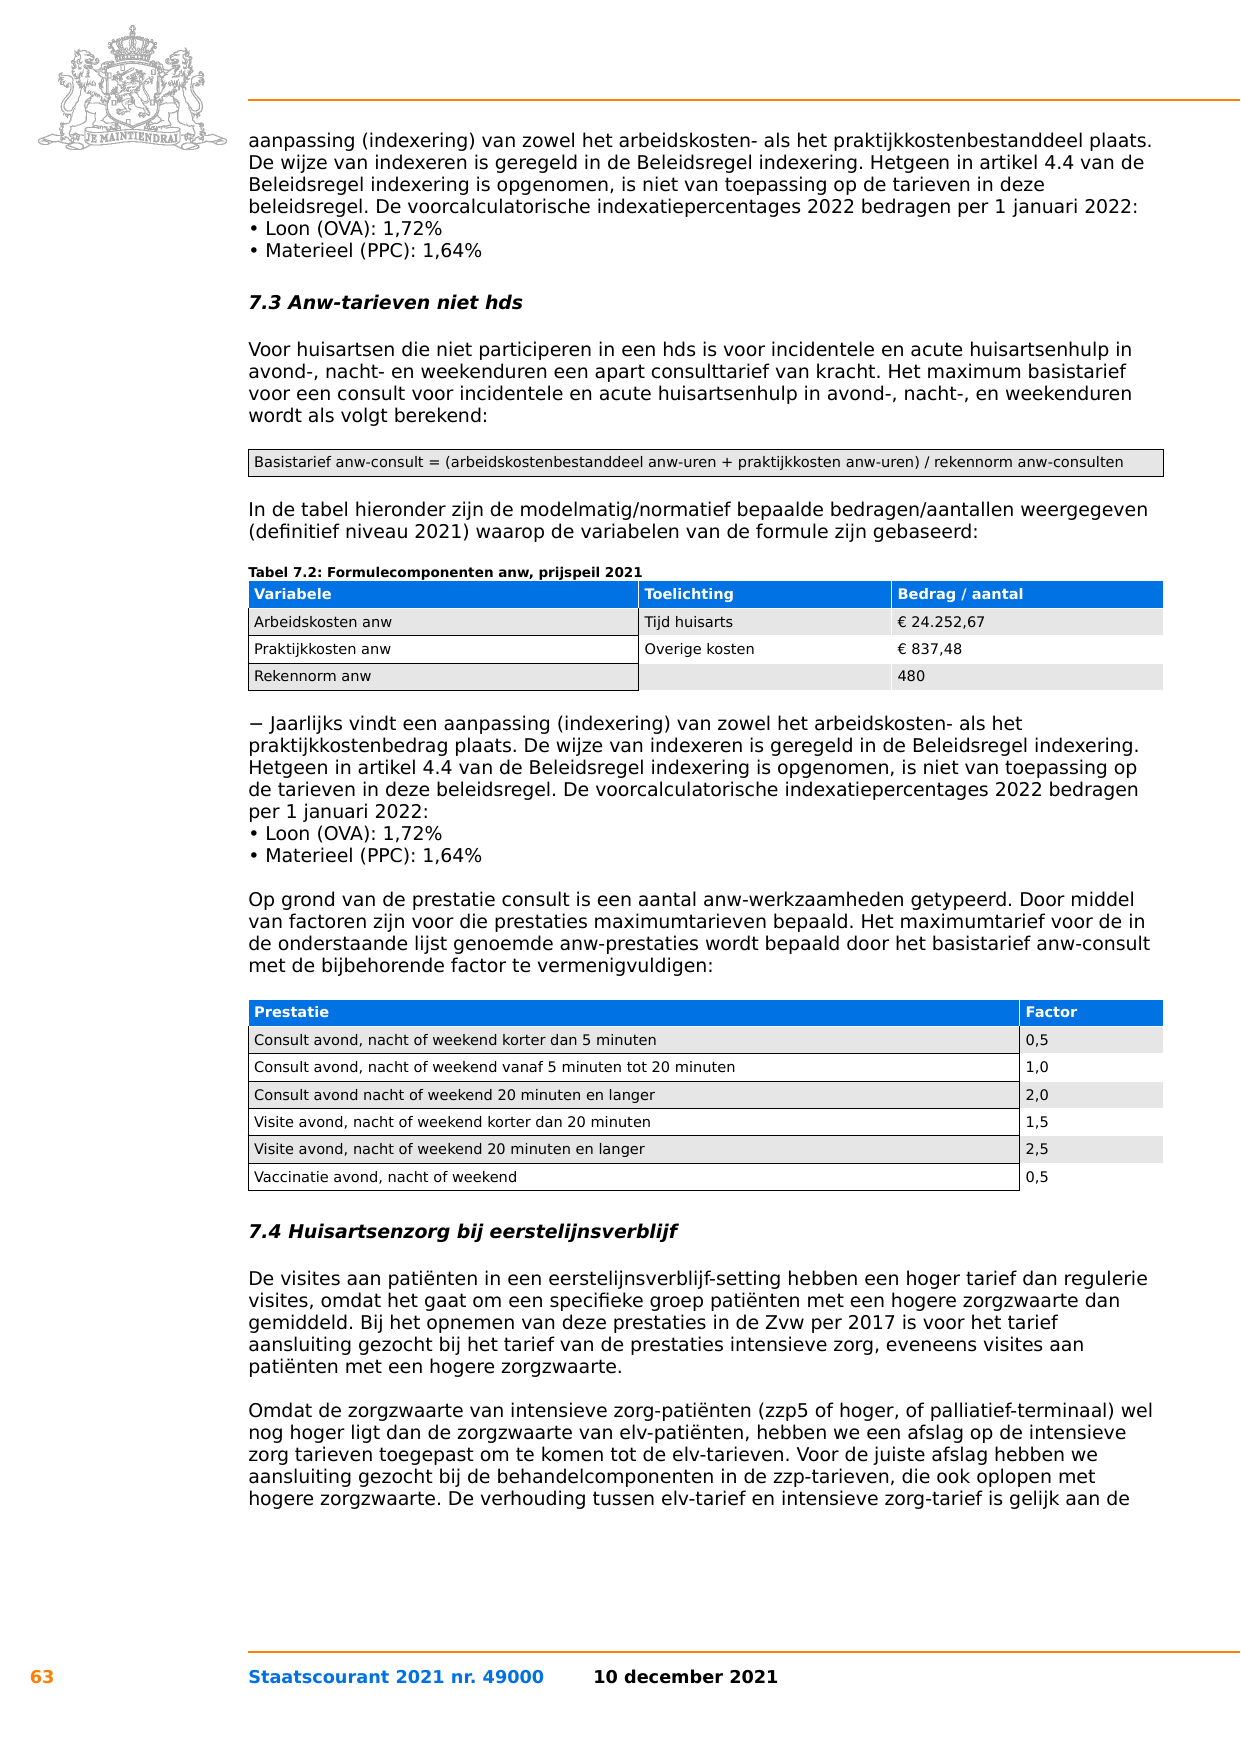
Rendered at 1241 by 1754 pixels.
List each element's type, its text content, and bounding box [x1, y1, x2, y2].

table_cell Consult avond, nacht of weekend vanaf 5 minuten tot 20 minuten [249, 1054, 1019, 1081]
table_cell 0,5 [1020, 1027, 1163, 1053]
table_cell [639, 664, 891, 690]
text Op grond van de prestatie consult is een aantal anw-werkzaamheden getypeerd. Door middel van factoren zijn voor die prestaties maximumtarieven bepaald. Het maximumtarief voor de in de onderstaande lijst genoemde anw-prestaties wordt bepaald door het basistarief anw-consult met de bijbehorende factor te vermenigvuldigen: [248, 889, 1163, 977]
table_cell 1,5 [1020, 1109, 1163, 1135]
table_cell 1,0 [1020, 1054, 1163, 1081]
table_cell Visite avond, nacht of weekend korter dan 20 minuten [249, 1109, 1019, 1135]
text aanpassing (indexering) van zowel het arbeidskosten- als het praktijkkostenbestanddeel plaats. De wijze van indexeren is geregeld in de Beleidsregel indexering. Hetgeen in artikel 4.4 van de Beleidsregel indexering is opgenomen, is niet van toepassing op de tarieven in deze beleidsregel. De voorcalculatorische indexatiepercentages 2022 bedragen per 1 januari 2022: [248, 130, 1163, 218]
table_cell 2,0 [1020, 1082, 1163, 1108]
subtitle 7.4 Huisartsenzorg bij eerstelijnsverblijf [248, 1221, 1163, 1243]
table_cell € 24.252,67 [892, 609, 1163, 635]
subtitle 7.3 Anw-tarieven niet hds [248, 292, 1163, 314]
table_header Tabel 7.2: Formulecomponenten anw, prijspeil 2021 [248, 565, 1163, 580]
table_cell Praktijkkosten anw [249, 636, 638, 663]
text • Materieel (PPC): 1,64% [248, 845, 1163, 867]
text − Jaarlijks vindt een aanpassing (indexering) van zowel het arbeidskosten- als het praktijkkostenbedrag plaats. De wijze van indexeren is geregeld in de Beleidsregel indexering. Hetgeen in artikel 4.4 van de Beleidsregel indexering is opgenomen, is niet van toepassing op de tarieven in deze beleidsregel. De voorcalculatorische indexatiepercentages 2022 bedragen per 1 januari 2022: [248, 713, 1163, 823]
table_cell Toelichting [639, 581, 891, 608]
text Voor huisartsen die niet participeren in een hds is voor incidentele en acute huisartsenhulp in avond-, nacht- en weekenduren een apart consulttarief van kracht. Het maximum basistarief voor een consult voor incidentele en acute huisartsenhulp in avond-, nacht-, en weekenduren wordt als volgt berekend: [248, 339, 1163, 427]
table_header Basistarief anw-consult = (arbeidskostenbestanddeel anw-uren + praktijkkosten anw-uren) / rekennorm anw-consulten [249, 450, 1163, 476]
text Omdat de zorgzwaarte van intensieve zorg-patiënten (zzp5 of hoger, of palliatief-terminaal) wel nog hoger ligt dan de zorgzwaarte van elv-patiënten, hebben we een afslag op de intensieve zorg tarieven toegepast om te komen tot de elv-tarieven. Voor de juiste afslag hebben we aansluiting gezocht bij de behandelcomponenten in de zzp-tarieven, die ook oplopen met hogere zorgzwaarte. De verhouding tussen elv-tarief en intensieve zorg-tarief is gelijk aan de [248, 1400, 1163, 1510]
table_cell Visite avond, nacht of weekend 20 minuten en langer [249, 1136, 1019, 1163]
table_cell Variabele [249, 581, 638, 608]
picture [38, 25, 227, 150]
table_cell Bedrag / aantal [892, 581, 1163, 608]
table_header Factor [1020, 1000, 1163, 1026]
text • Materieel (PPC): 1,64% [248, 240, 1163, 262]
table_cell Consult avond, nacht of weekend korter dan 5 minuten [249, 1027, 1019, 1053]
text • Loon (OVA): 1,72% [248, 218, 1163, 240]
text De visites aan patiënten in een eerstelijnsverblijf-setting hebben een hoger tarief dan regulerie visites, omdat het gaat om een specifieke groep patiënten met een hogere zorgzwaarte dan gemiddeld. Bij het opnemen van deze prestaties in de Zvw per 2017 is voor het tarief aansluiting gezocht bij het tarief van de prestaties intensieve zorg, eveneens visites aan patiënten met een hogere zorgzwaarte. [248, 1268, 1163, 1378]
table_cell Overige kosten [639, 636, 891, 663]
table_cell 2,5 [1020, 1136, 1163, 1163]
table_cell Vaccinatie avond, nacht of weekend [249, 1164, 1019, 1190]
table_header Prestatie [249, 1000, 1019, 1026]
table_cell Consult avond nacht of weekend 20 minuten en langer [249, 1082, 1019, 1108]
text In de tabel hieronder zijn de modelmatig/normatief bepaalde bedragen/aantallen weergegeven (definitief niveau 2021) waarop de variabelen van de formule zijn gebaseerd: [248, 499, 1163, 543]
text • Loon (OVA): 1,72% [248, 823, 1163, 845]
table_cell 480 [892, 664, 1163, 690]
table_cell € 837,48 [892, 636, 1163, 663]
table_cell Rekennorm anw [249, 664, 638, 690]
table_cell Tijd huisarts [639, 609, 891, 635]
table_cell Arbeidskosten anw [249, 609, 638, 635]
table_cell 0,5 [1020, 1164, 1163, 1190]
